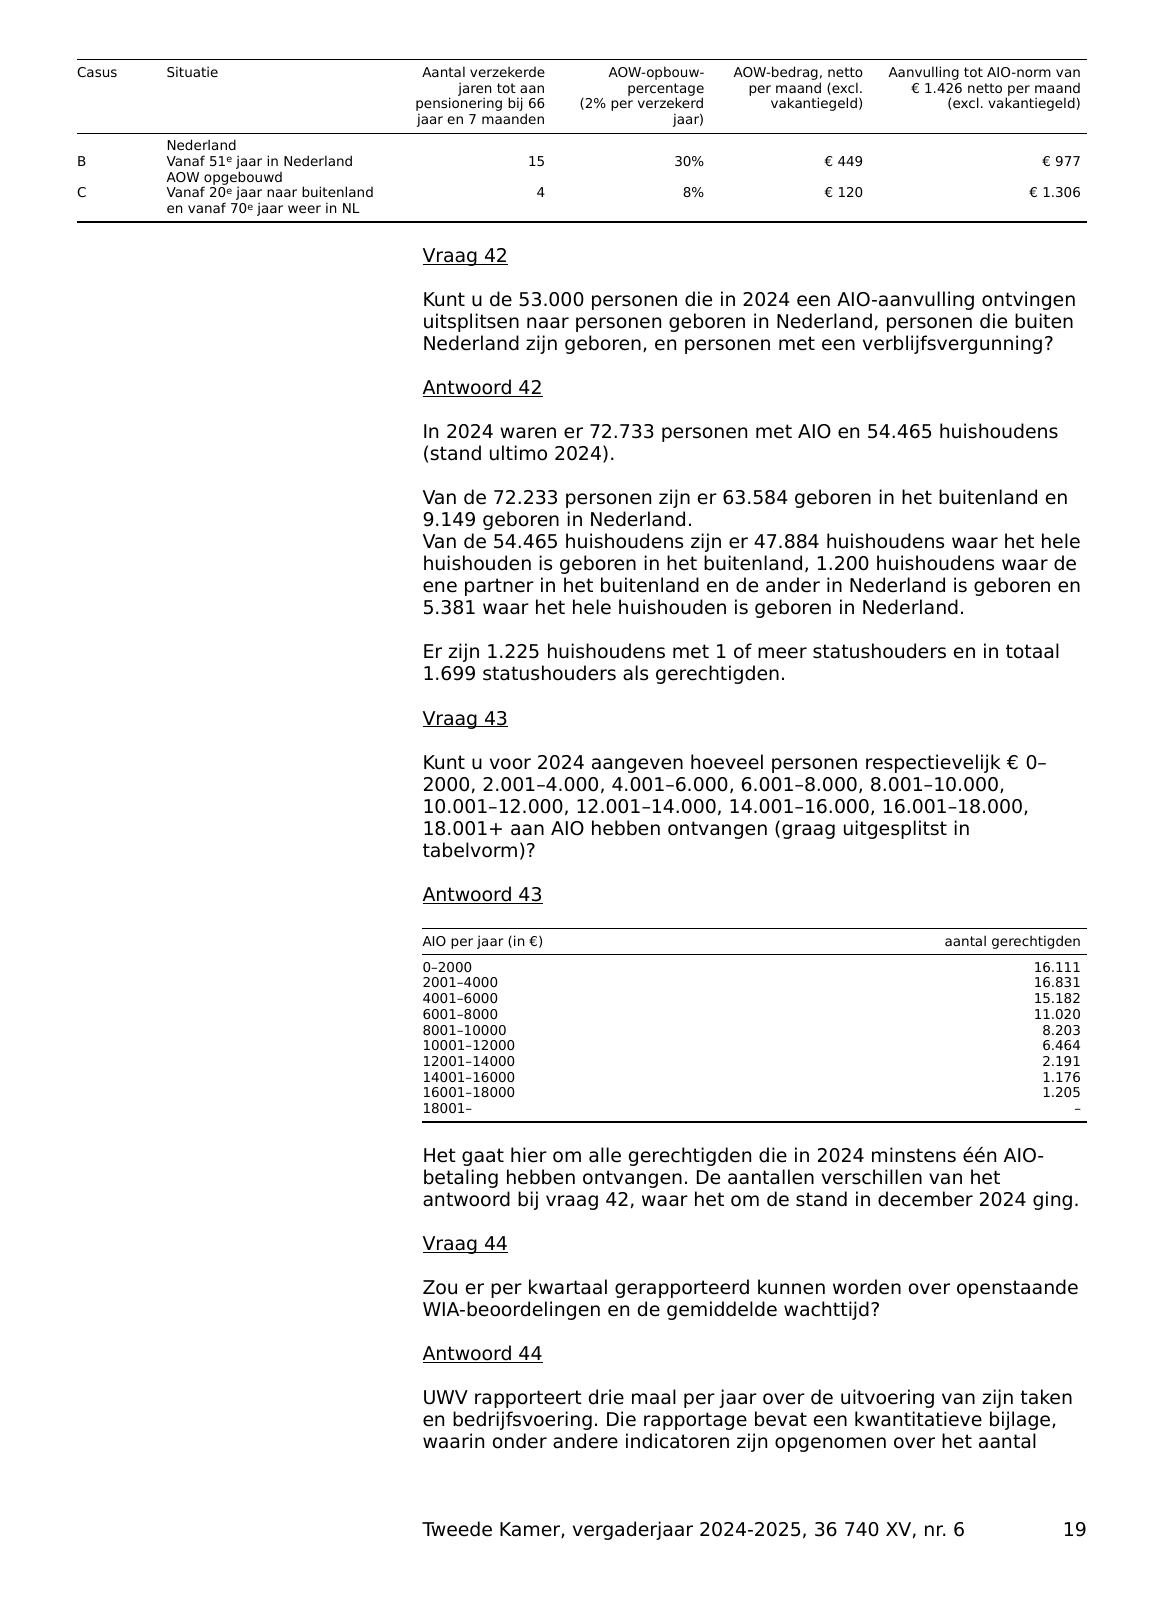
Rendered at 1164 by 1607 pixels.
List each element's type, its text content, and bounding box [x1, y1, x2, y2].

table_cell 18001– [422, 1101, 744, 1121]
text Het gaat hier om alle gerechtigden die in 2024 minstens één AIO-betaling hebben ontvangen. De aantallen verschillen van het antwoord bij vraag 42, waar het om de stand in december 2024 ging. [422, 1145, 1087, 1211]
table_cell 4 [392, 185, 551, 221]
table_cell € 120 [710, 185, 869, 221]
table_cell [551, 134, 710, 154]
table_header Aantal verzekerde jaren tot aan pensionering bij 66 jaar en 7 maanden [392, 60, 551, 132]
subtitle Antwoord 43 [422, 884, 1087, 906]
table_cell 15.182 [744, 991, 1087, 1007]
table_header Situatie [160, 60, 392, 132]
table_cell 0–2000 [422, 955, 744, 975]
table_cell [392, 134, 551, 154]
table_cell 6001–8000 [422, 1007, 744, 1022]
table_header AOW-opbouw-percentage (2% per verzekerd jaar) [551, 60, 710, 132]
table_cell – [744, 1101, 1087, 1121]
table_cell Vanaf 20e jaar naar buitenland en vanaf 70e jaar weer in NL [160, 185, 392, 221]
table_cell 10001–12000 [422, 1038, 744, 1054]
table_cell 8001–10000 [422, 1023, 744, 1038]
table_cell 15 [392, 154, 551, 185]
table_cell € 449 [710, 154, 869, 185]
table_cell 30% [551, 154, 710, 185]
table_header AIO per jaar (in €) [422, 929, 744, 954]
table_cell 4001–6000 [422, 991, 744, 1007]
subtitle Antwoord 42 [422, 377, 1087, 399]
table_header Casus [77, 60, 160, 132]
table_cell - [869, 134, 1087, 154]
table_cell [710, 134, 869, 154]
table_cell 1.205 [744, 1085, 1087, 1101]
table_cell € 977 [869, 154, 1087, 185]
subtitle Vraag 44 [422, 1233, 1087, 1255]
text Kunt u de 53.000 personen die in 2024 een AIO-aanvulling ontvingen uitsplitsen naar personen geboren in Nederland, personen die buiten Nederland zijn geboren, en personen met een verblijfsvergunning? [422, 289, 1087, 355]
table_cell 16.111 [744, 955, 1087, 975]
table_cell 12001–14000 [422, 1054, 744, 1069]
subtitle Vraag 43 [422, 707, 1087, 729]
table_header Aanvulling tot AIO-norm van € 1.426 netto per maand (excl. vakantiegeld) [869, 60, 1087, 132]
table_cell 8.203 [744, 1023, 1087, 1038]
table_cell 1.176 [744, 1070, 1087, 1085]
table_cell 14001–16000 [422, 1070, 744, 1085]
table_cell 11.020 [744, 1007, 1087, 1022]
table_cell 2001–4000 [422, 975, 744, 991]
subtitle Vraag 42 [422, 245, 1087, 267]
text In 2024 waren er 72.733 personen met AIO en 54.465 huishoudens (stand ultimo 2024). [422, 421, 1087, 465]
table_cell 8% [551, 185, 710, 221]
table_cell 16001–18000 [422, 1085, 744, 1101]
subtitle Antwoord 44 [422, 1343, 1087, 1365]
table_cell B [77, 154, 160, 185]
text Zou er per kwartaal gerapporteerd kunnen worden over openstaande WIA-beoordelingen en de gemiddelde wachttijd? [422, 1277, 1087, 1321]
text Van de 72.233 personen zijn er 63.584 geboren in het buitenland en 9.149 geboren in Nederland. [422, 487, 1087, 531]
table_cell 16.831 [744, 975, 1087, 991]
table_cell Vanaf 51e jaar in Nederland AOW opgebouwd [160, 154, 392, 185]
table_cell C [77, 185, 160, 221]
table_header AOW-bedrag, netto per maand (excl. vakantiegeld) [710, 60, 869, 132]
text Kunt u voor 2024 aangeven hoeveel personen respectievelijk € 0–2000, 2.001–4.000, 4.001–6.000, 6.001–8.000, 8.001–10.000, 10.001–12.000, 12.001–14.000, 14.001–16.000, 16.001–18.000, 18.001+ aan AIO hebben ontvangen (graag uitgesplitst in tabelvorm)? [422, 752, 1087, 862]
text UWV rapporteert drie maal per jaar over de uitvoering van zijn taken en bedrijfsvoering. Die rapportage bevat een kwantitatieve bijlage, waarin onder andere indicatoren zijn opgenomen over het aantal [422, 1387, 1087, 1453]
text Er zijn 1.225 huishoudens met 1 of meer statushouders en in totaal 1.699 statushouders als gerechtigden. [422, 641, 1087, 685]
table_cell € 1.306 [869, 185, 1087, 221]
table_header aantal gerechtigden [744, 929, 1087, 954]
table_cell [77, 134, 160, 154]
table_cell Nederland [160, 134, 392, 154]
table_cell 6.464 [744, 1038, 1087, 1054]
table_cell 2.191 [744, 1054, 1087, 1069]
text Van de 54.465 huishoudens zijn er 47.884 huishoudens waar het hele huishouden is geboren in het buitenland, 1.200 huishoudens waar de ene partner in het buitenland en de ander in Nederland is geboren en 5.381 waar het hele huishouden is geboren in Nederland. [422, 531, 1087, 619]
